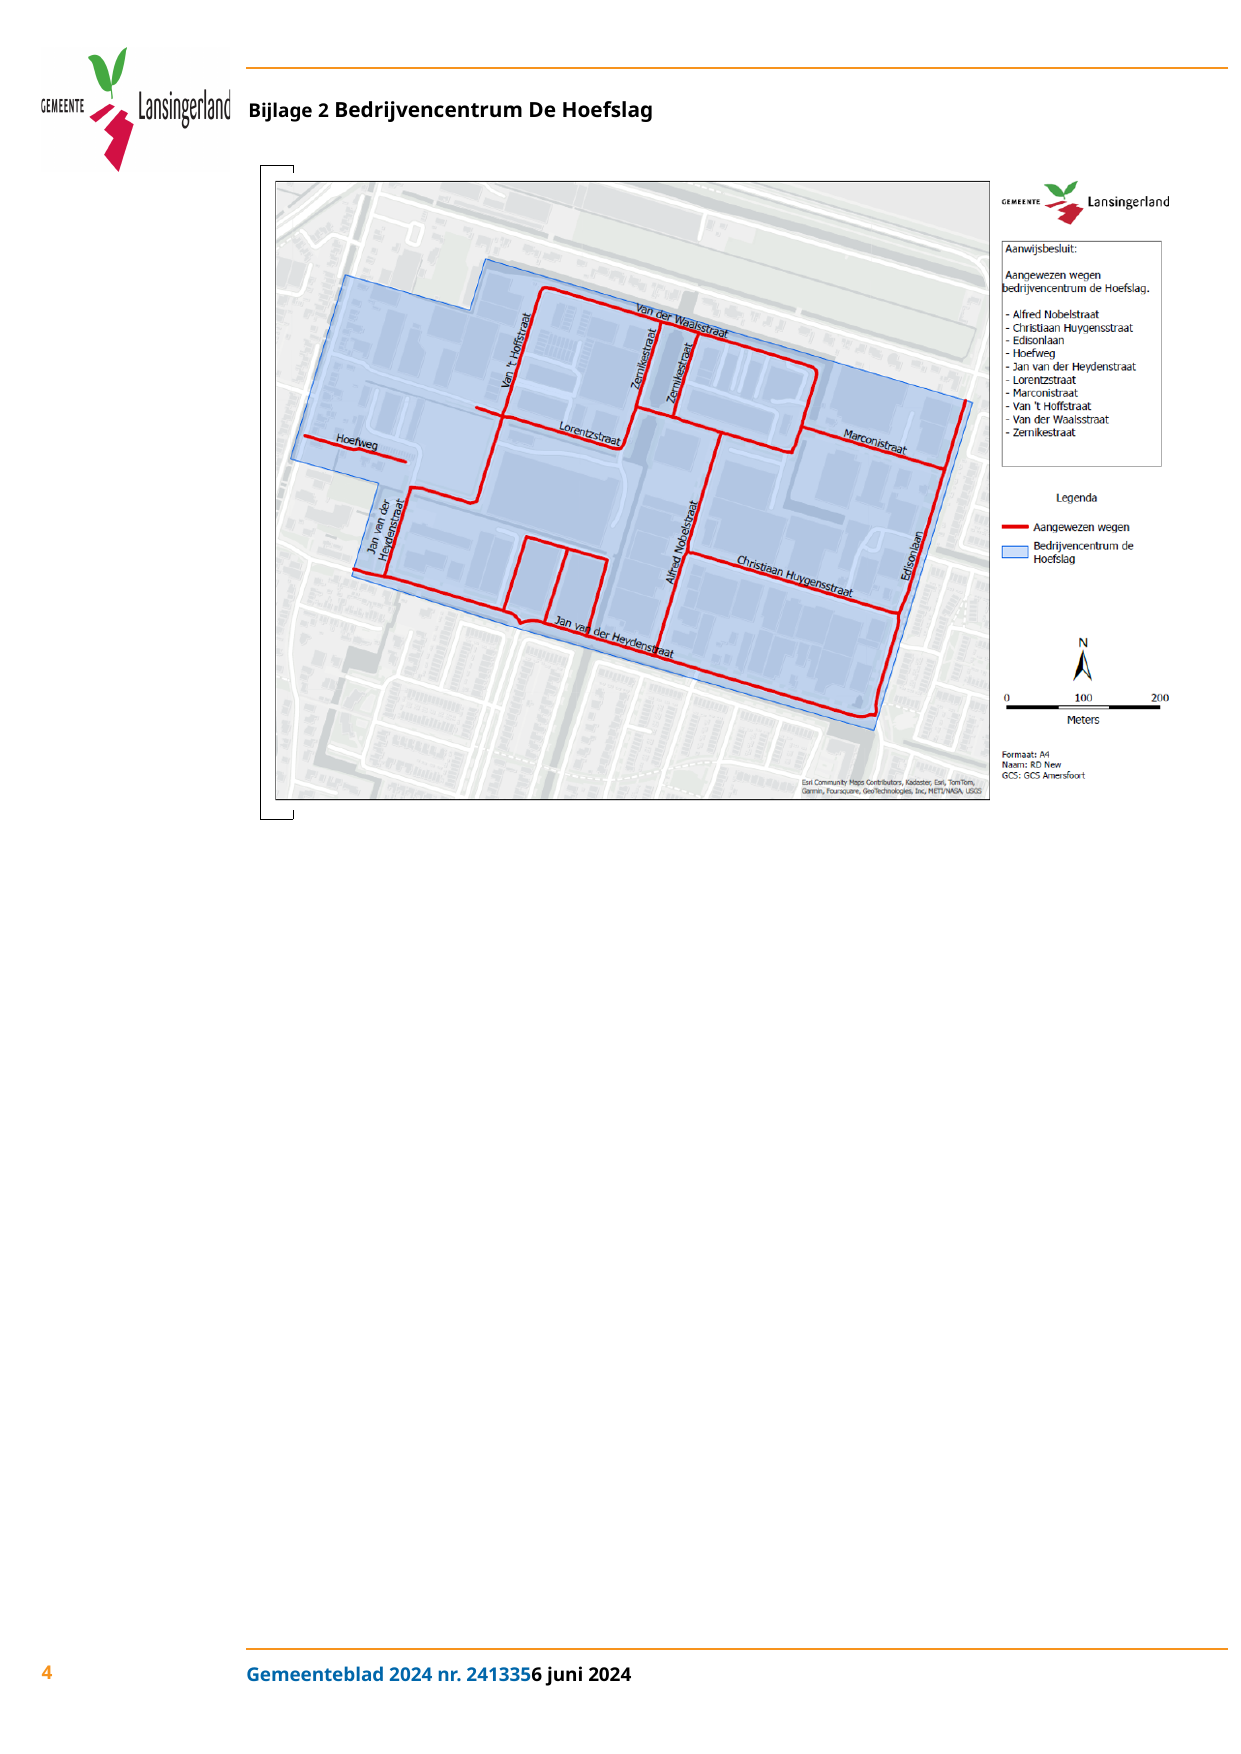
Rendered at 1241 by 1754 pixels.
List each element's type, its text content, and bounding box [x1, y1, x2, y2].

picture [268, 173, 1173, 810]
picture [41, 47, 231, 172]
text Bijlage 2 Bedrijvencentrum De Hoefslag [248, 95, 1152, 123]
